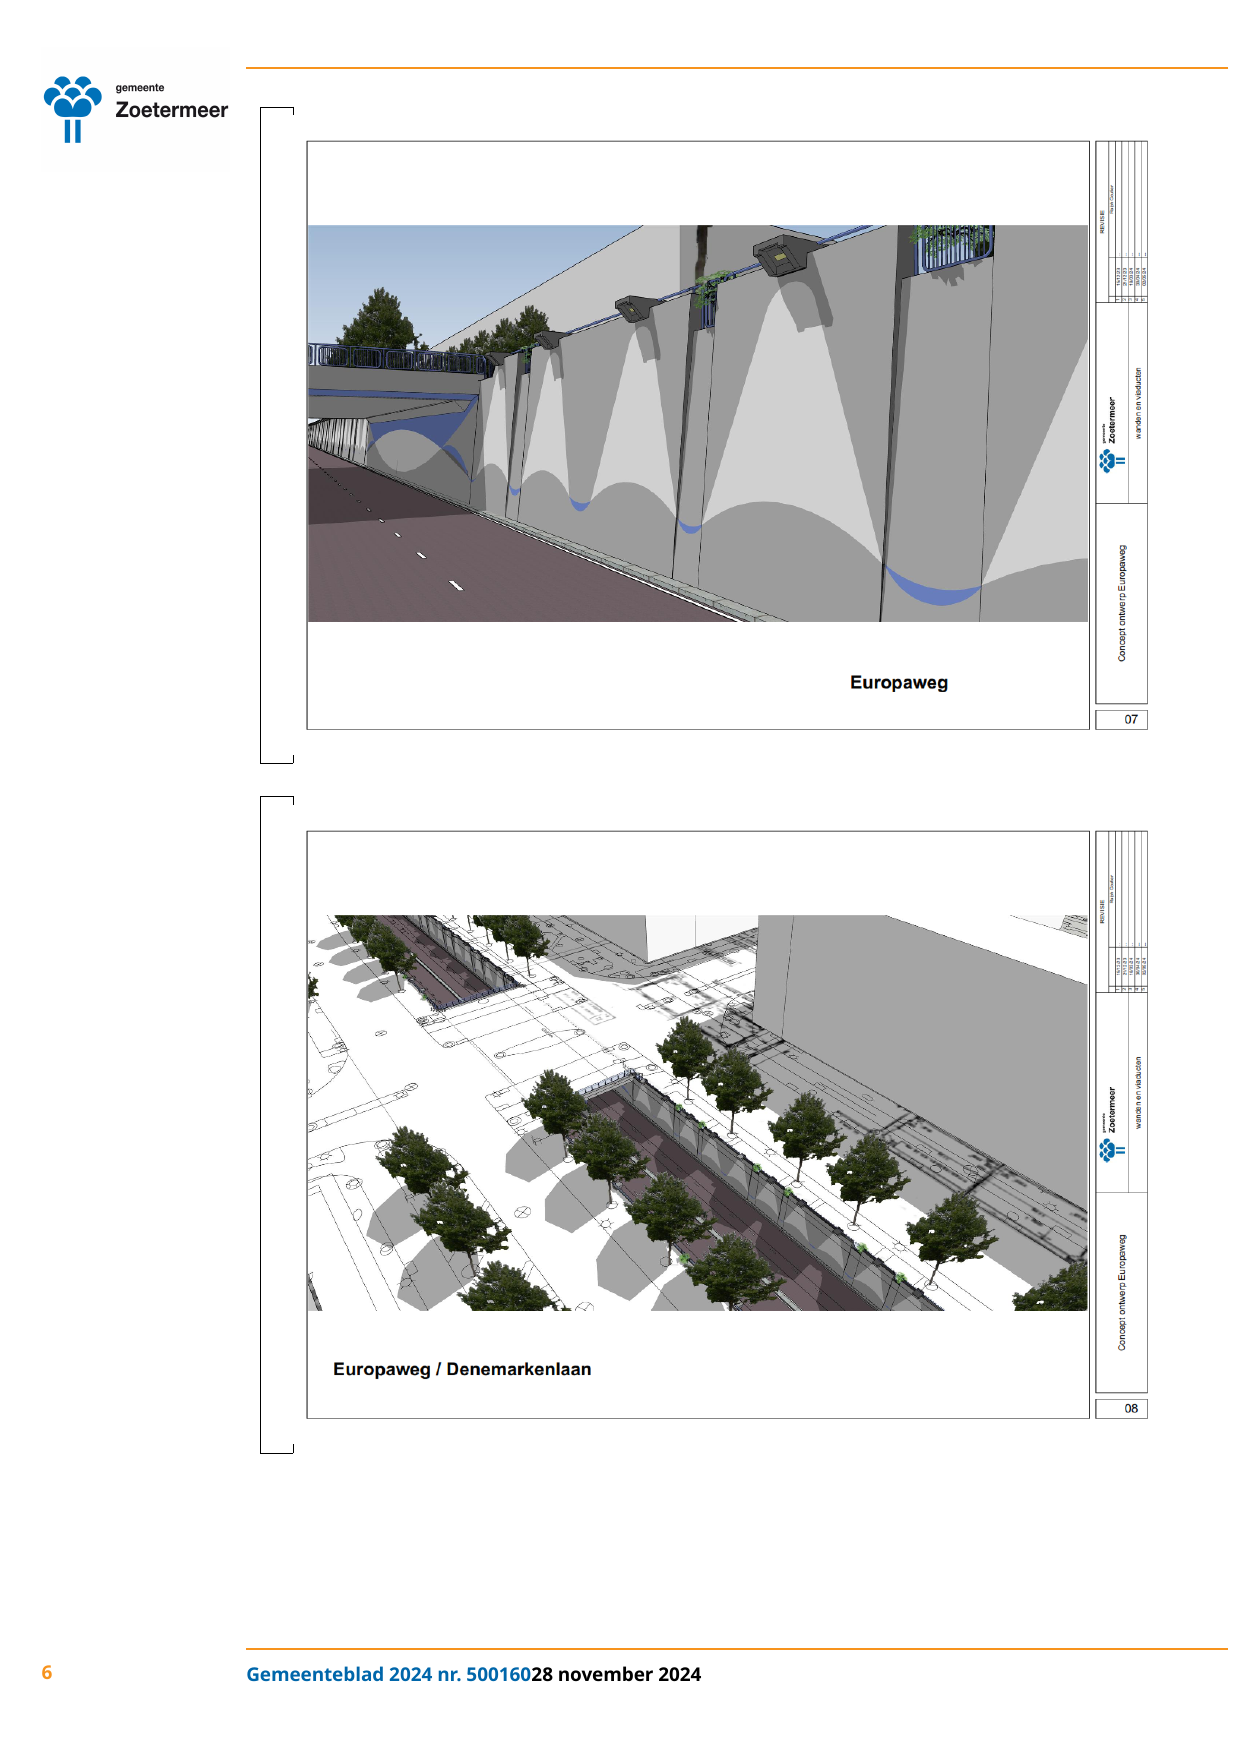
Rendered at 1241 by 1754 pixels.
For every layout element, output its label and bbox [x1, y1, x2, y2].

picture [268, 805, 1173, 1444]
picture [268, 115, 1173, 755]
picture [41, 47, 231, 172]
